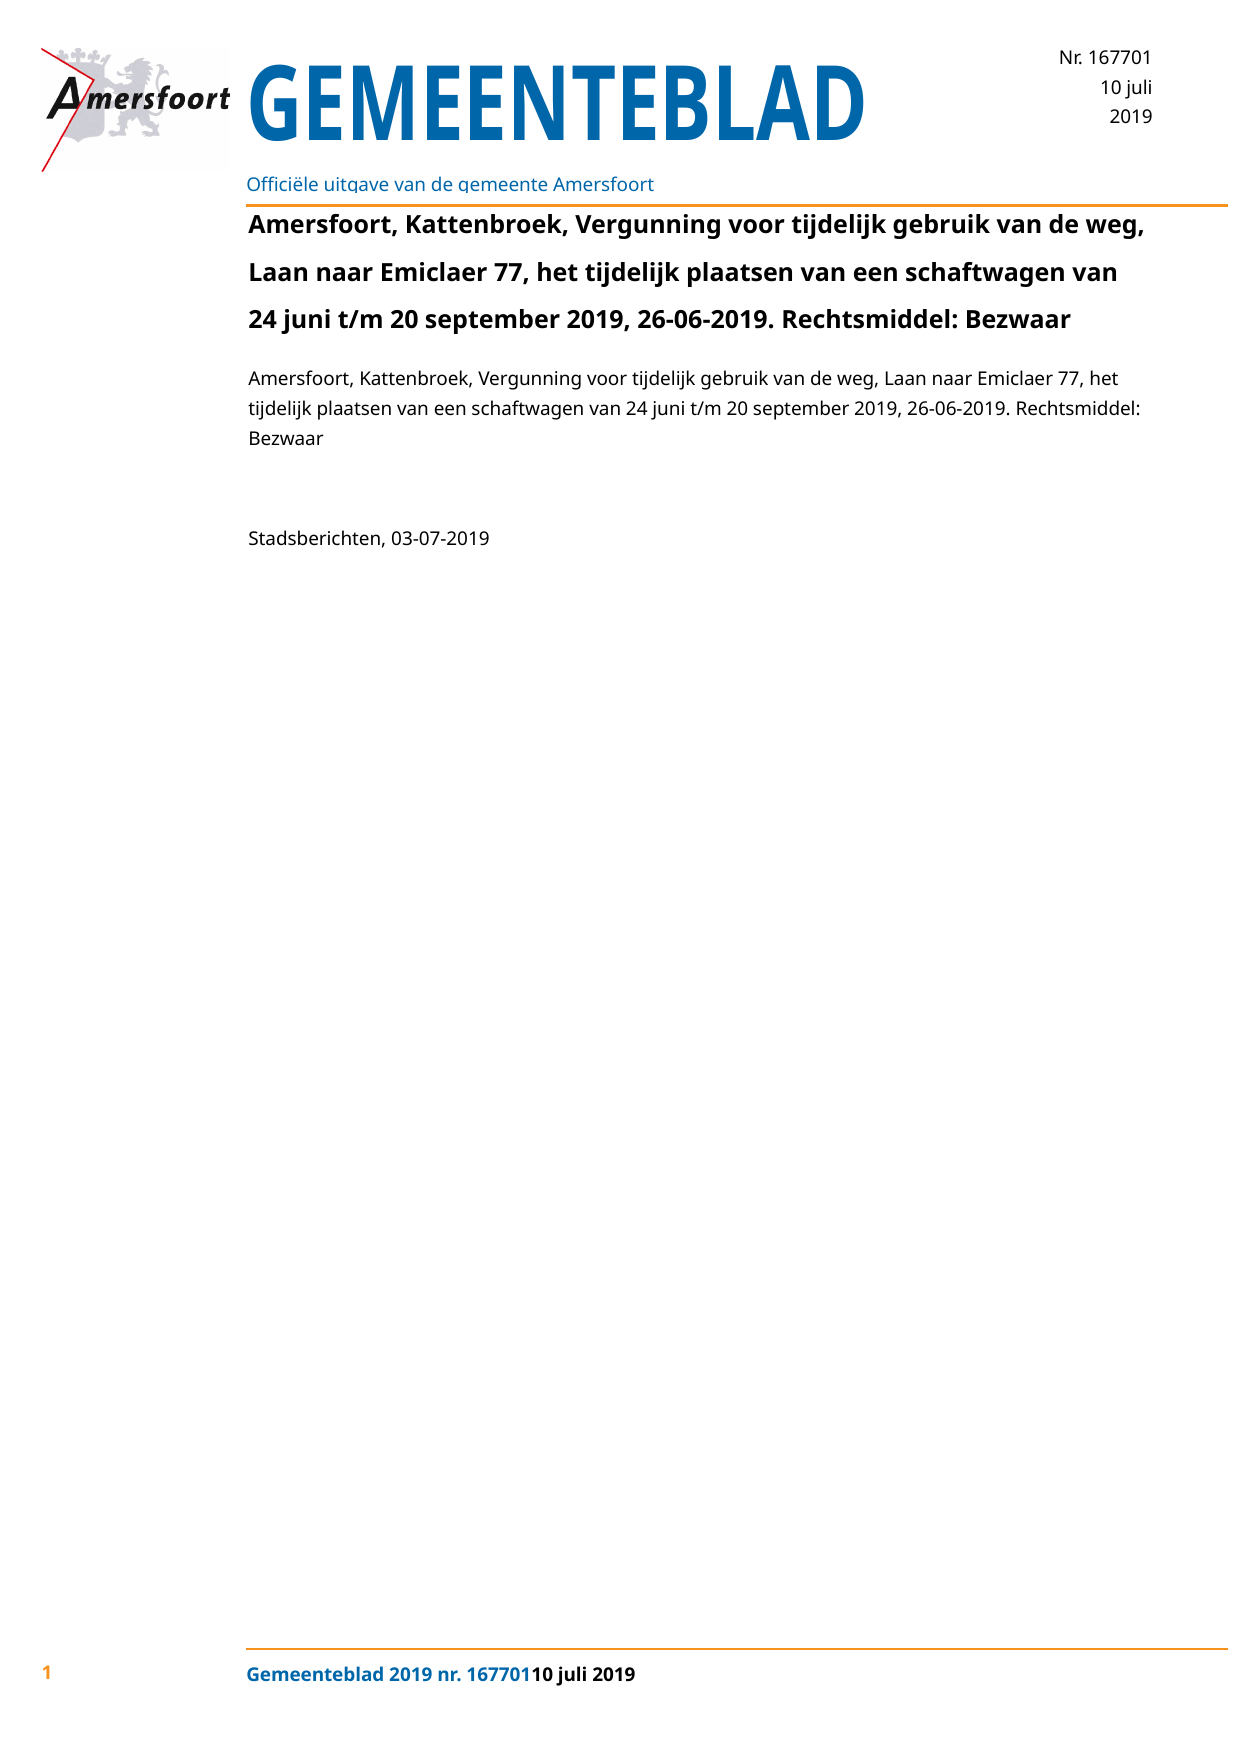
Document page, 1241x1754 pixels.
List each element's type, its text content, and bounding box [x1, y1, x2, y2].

text Amersfoort, Kattenbroek, Vergunning voor tijdelijk gebruik van de weg, Laan naar Emiclaer 77, het tijdelijk plaatsen van een schaftwagen van 24 juni t/m 20 september 2019, 26-06-2019. Rechtsmiddel: Bezwaar [248, 207, 1152, 336]
picture [41, 47, 231, 172]
text Amersfoort, Kattenbroek, Vergunning voor tijdelijk gebruik van de weg, Laan naar Emiclaer 77, het tijdelijk plaatsen van een schaftwagen van 24 juni t/m 20 september 2019, 26-06-2019. Rechtsmiddel: Bezwaar [248, 366, 1152, 450]
text Stadsberichten, 03-07-2019 [248, 526, 1152, 551]
